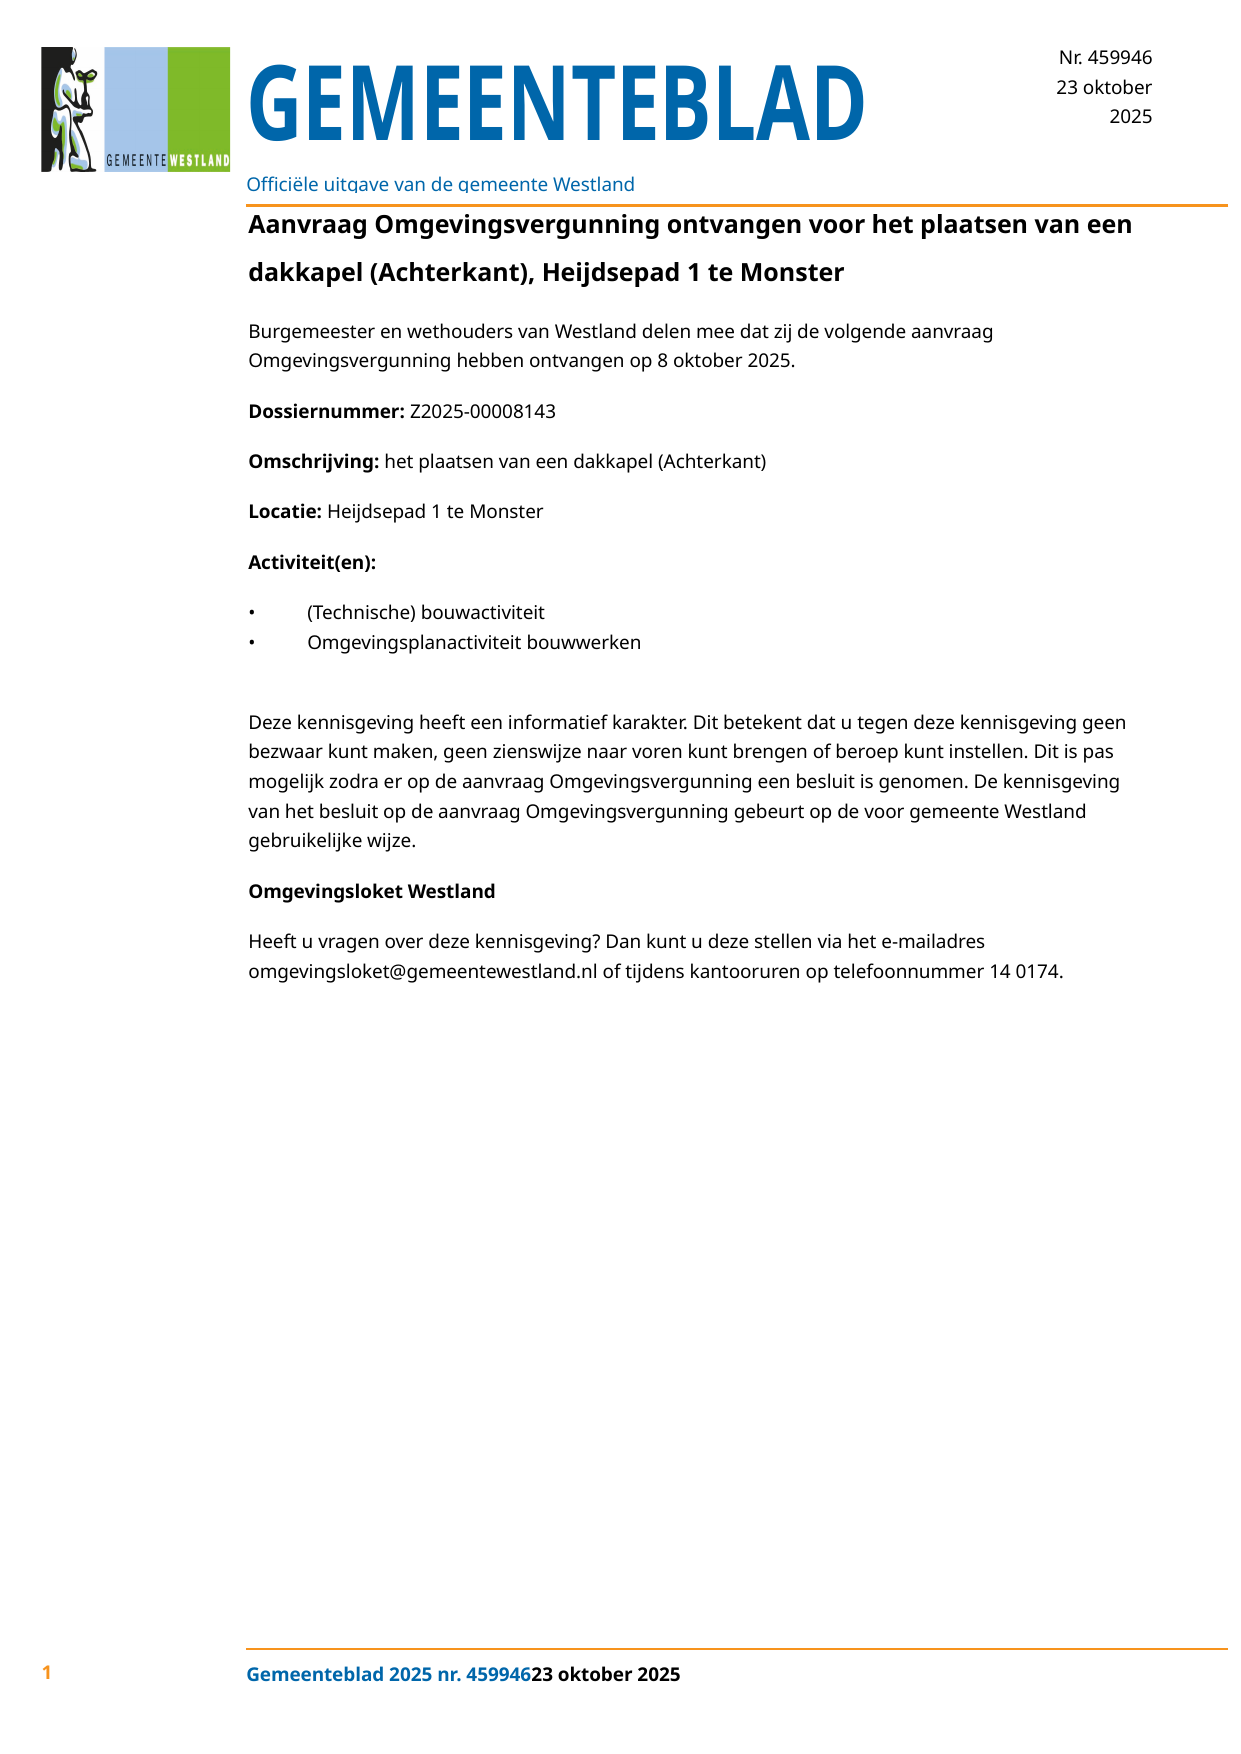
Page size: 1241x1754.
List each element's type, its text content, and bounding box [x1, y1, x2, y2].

list Omgevingsplanactiviteit bouwwerken [248, 629, 1152, 655]
text Burgemeester en wethouders van Westland delen mee dat zij de volgende aanvraag Omgevingsvergunning hebben ontvangen op 8 oktober 2025. [248, 318, 1152, 373]
text Aanvraag Omgevingsvergunning ontvangen voor het plaatsen van een dakkapel (Achterkant), Heijdsepad 1 te Monster [248, 207, 1152, 288]
text Omschrijving: het plaatsen van een dakkapel (Achterkant) [248, 448, 1152, 474]
list (Technische) bouwactiviteit [248, 599, 1152, 625]
text Deze kennisgeving heeft een informatief karakter. Dit betekent dat u tegen deze kennisgeving geen bezwaar kunt maken, geen zienswijze naar voren kunt brengen of beroep kunt instellen. Dit is pas mogelijk zodra er op de aanvraag Omgevingsvergunning een besluit is genomen. De kennisgeving van het besluit op de aanvraag Omgevingsvergunning gebeurt op de voor gemeente Westland gebruikelijke wijze. [248, 709, 1152, 853]
text Locatie: Heijdsepad 1 te Monster [248, 499, 1152, 524]
text Dossiernummer: Z2025-00008143 [248, 398, 1152, 424]
text Omgevingsloket Westland [248, 878, 1152, 904]
text Activiteit(en): [248, 549, 1152, 575]
text Heeft u vragen over deze kennisgeving? Dan kunt u deze stellen via het e-mailadres omgevingsloket@gemeentewestland.nl of tijdens kantooruren op telefoonnummer 14 0174. [248, 928, 1152, 984]
picture [41, 47, 231, 172]
